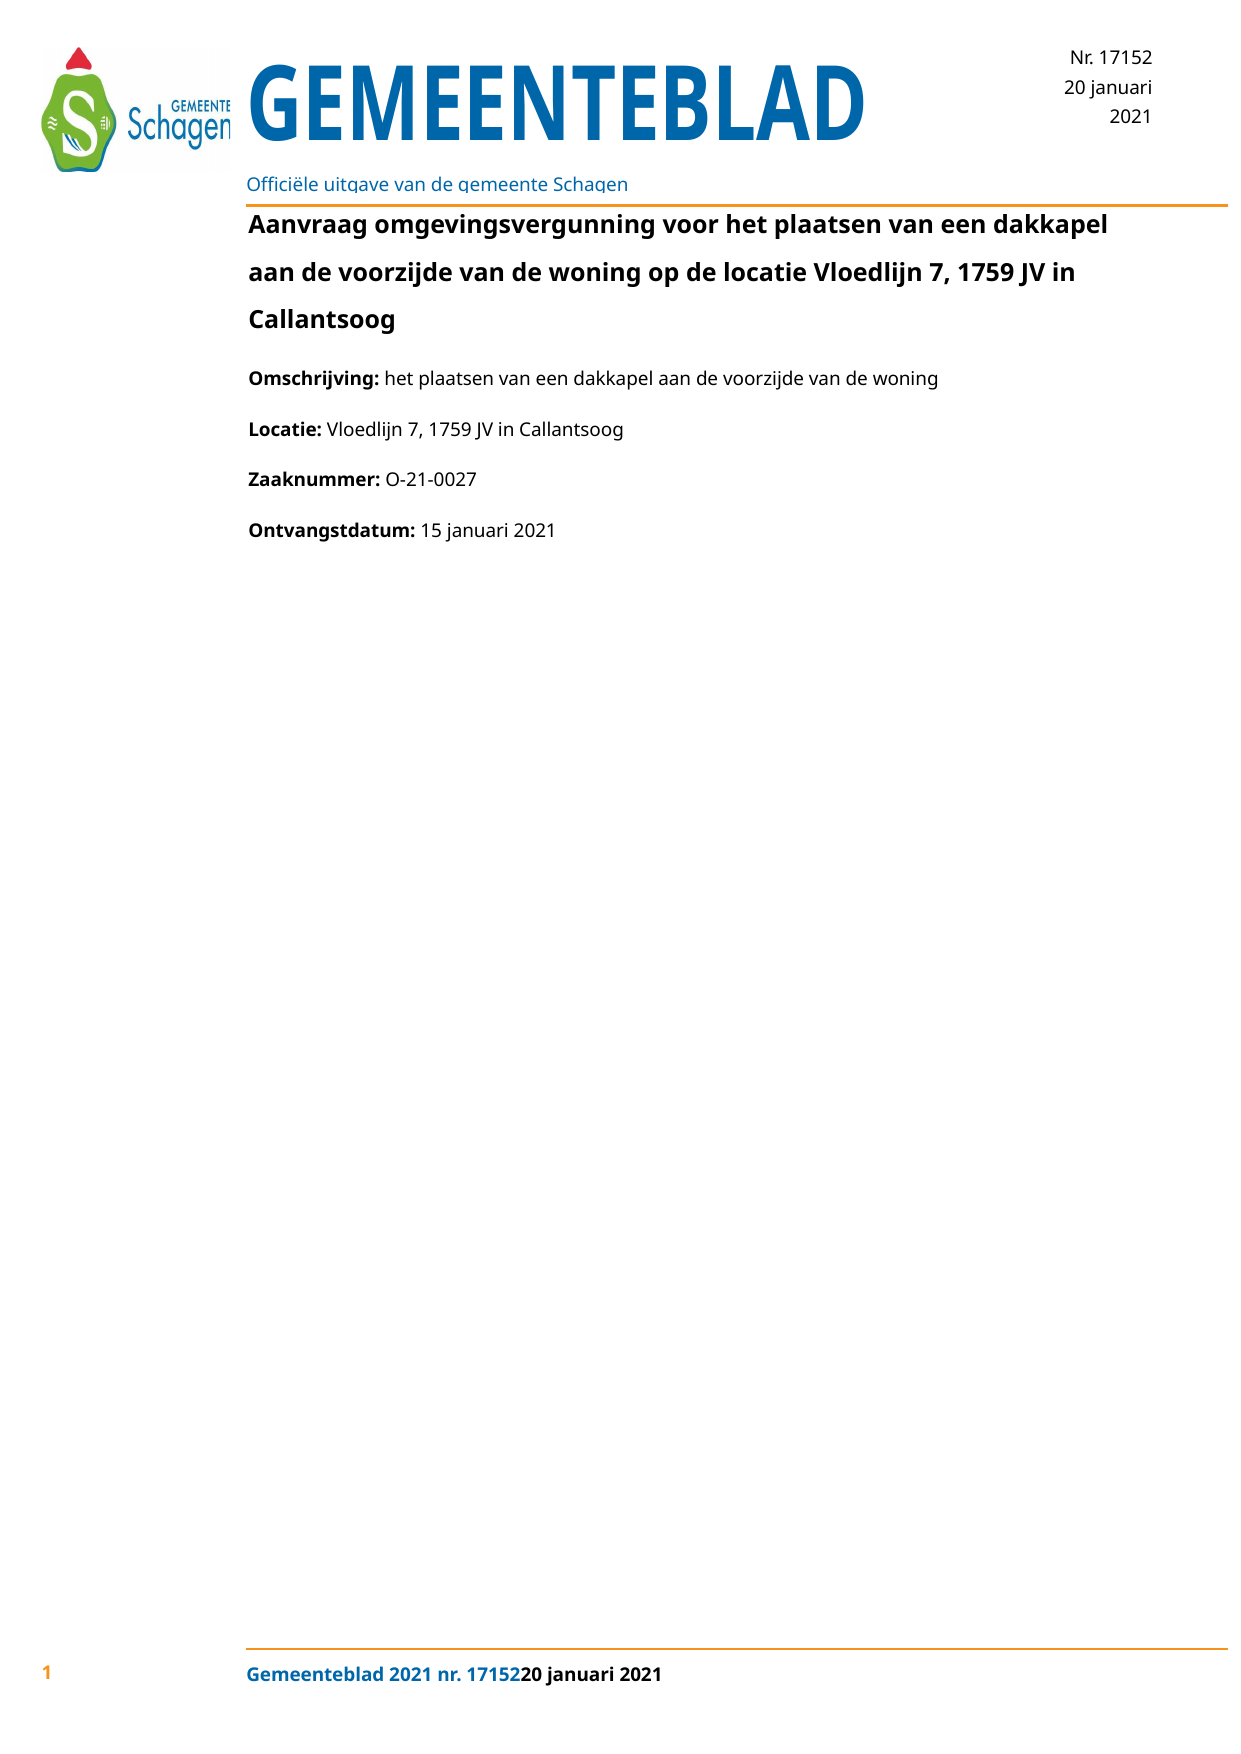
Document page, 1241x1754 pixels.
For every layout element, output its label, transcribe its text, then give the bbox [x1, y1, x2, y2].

text Locatie: Vloedlijn 7, 1759 JV in Callantsoog [248, 416, 1152, 442]
text Ontvangstdatum: 15 januari 2021 [248, 517, 1152, 542]
text Omschrijving: het plaatsen van een dakkapel aan de voorzijde van de woning [248, 366, 1152, 391]
text Aanvraag omgevingsvergunning voor het plaatsen van een dakkapel aan de voorzijde van de woning op de locatie Vloedlijn 7, 1759 JV in Callantsoog [248, 207, 1152, 336]
picture [41, 47, 231, 172]
text Zaaknummer: O-21-0027 [248, 466, 1152, 492]
